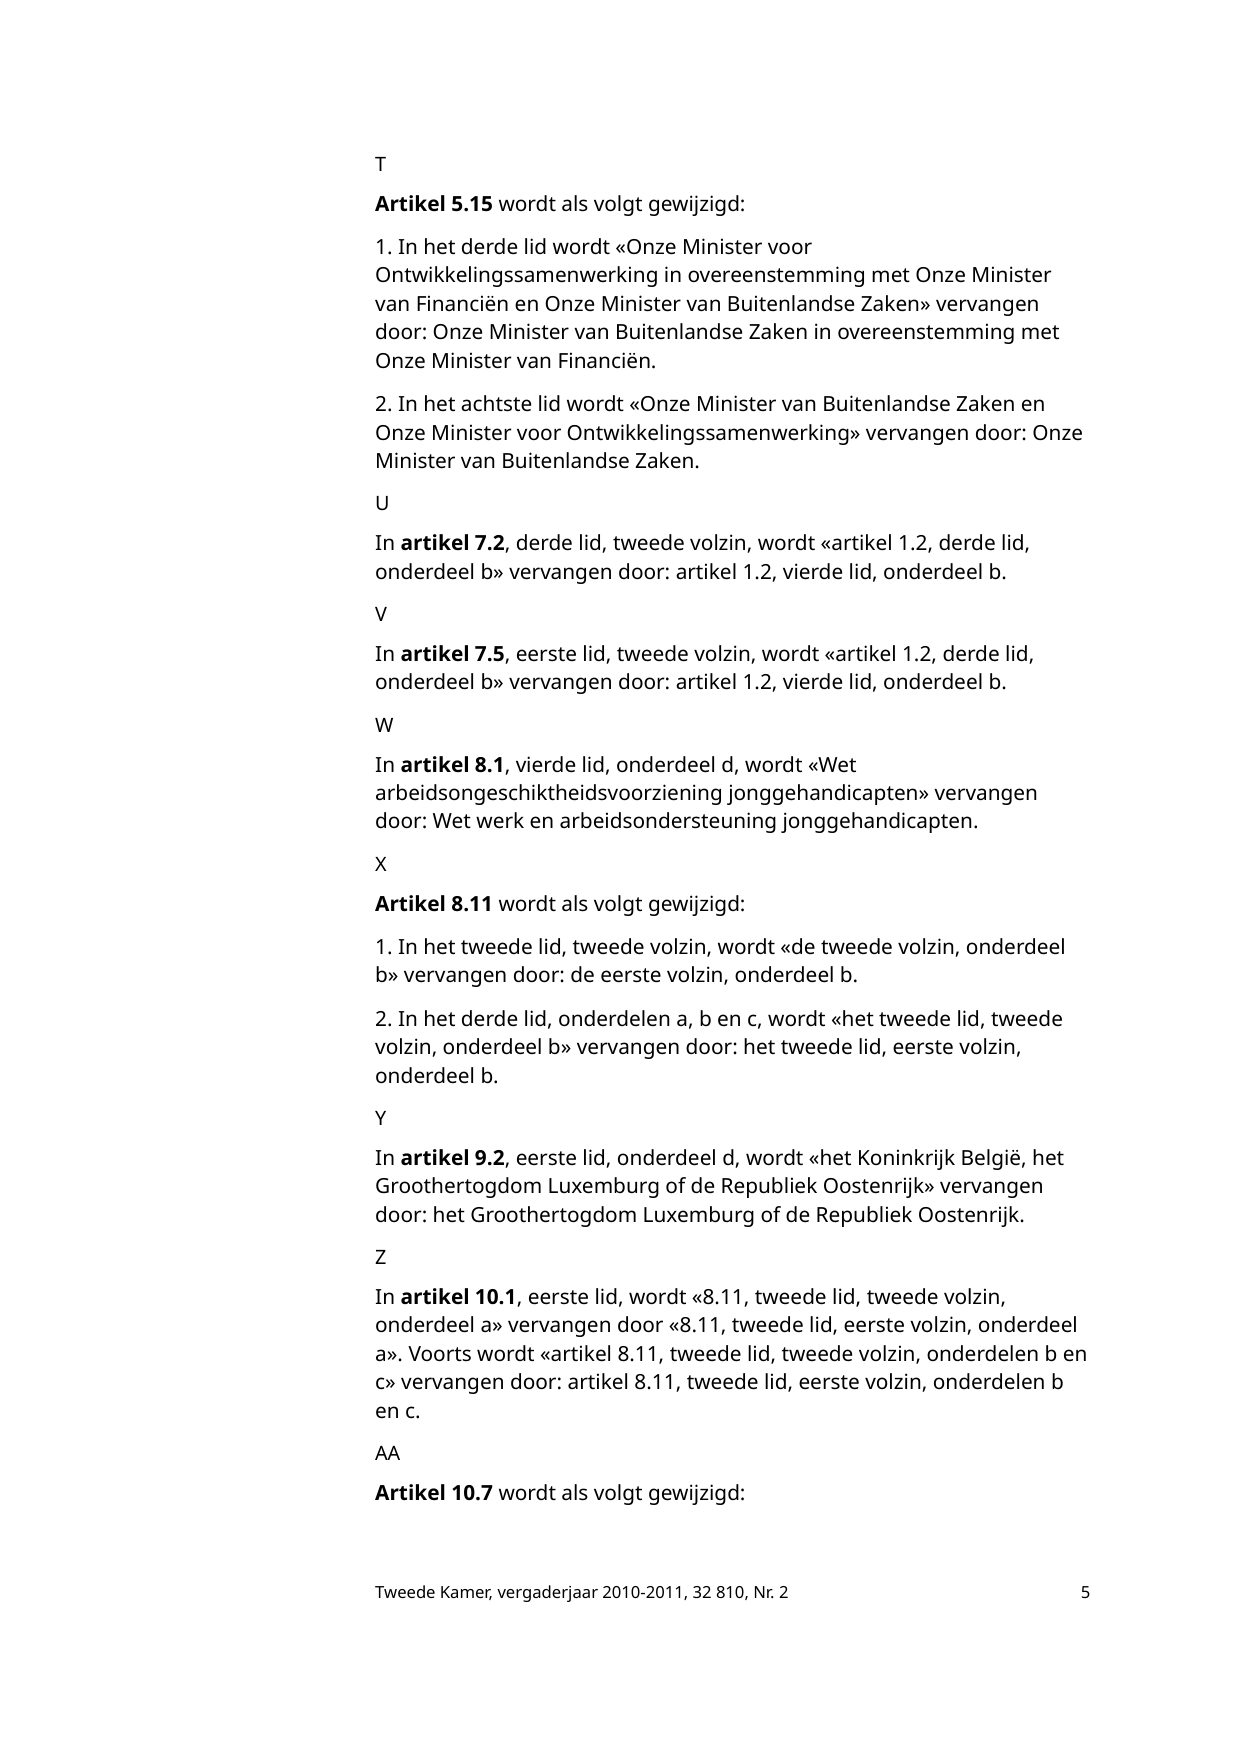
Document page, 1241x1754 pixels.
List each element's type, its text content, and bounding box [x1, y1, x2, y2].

text 2. In het derde lid, onderdelen a, b en c, wordt «het tweede lid, tweede volzin, onderdeel b» vervangen door: het tweede lid, eerste volzin, onderdeel b. [375, 1004, 1090, 1089]
text T [375, 150, 1090, 177]
text 1. In het tweede lid, tweede volzin, wordt «de tweede volzin, onderdeel b» vervangen door: de eerste volzin, onderdeel b. [375, 932, 1090, 989]
text In artikel 10.1, eerste lid, wordt «8.11, tweede lid, tweede volzin, onderdeel a» vervangen door «8.11, tweede lid, eerste volzin, onderdeel a». Voorts wordt «artikel 8.11, tweede lid, tweede volzin, onderdelen b en c» vervangen door: artikel 8.11, tweede lid, eerste volzin, onderdelen b en c. [375, 1282, 1090, 1424]
text In artikel 7.5, eerste lid, tweede volzin, wordt «artikel 1.2, derde lid, onderdeel b» vervangen door: artikel 1.2, vierde lid, onderdeel b. [375, 639, 1090, 696]
text Z [375, 1243, 1090, 1270]
text In artikel 9.2, eerste lid, onderdeel d, wordt «het Koninkrijk België, het Groothertogdom Luxemburg of de Republiek Oostenrijk» vervangen door: het Groothertogdom Luxemburg of de Republiek Oostenrijk. [375, 1143, 1090, 1228]
text 2. In het achtste lid wordt «Onze Minister van Buitenlandse Zaken en Onze Minister voor Ontwikkelingssamenwerking» vervangen door: Onze Minister van Buitenlandse Zaken. [375, 389, 1090, 475]
text V [375, 600, 1090, 627]
text W [375, 711, 1090, 738]
text Artikel 8.11 wordt als volgt gewijzigd: [375, 889, 1090, 917]
text X [375, 850, 1090, 877]
text In artikel 8.1, vierde lid, onderdeel d, wordt «Wet arbeidsongeschiktheidsvoorziening jonggehandicapten» vervangen door: Wet werk en arbeidsondersteuning jonggehandicapten. [375, 750, 1090, 835]
text Y [375, 1104, 1090, 1131]
text 1. In het derde lid wordt «Onze Minister voor Ontwikkelingssamenwerking in overeenstemming met Onze Minister van Financiën en Onze Minister van Buitenlandse Zaken» vervangen door: Onze Minister van Buitenlandse Zaken in overeenstemming met Onze Minister van Financiën. [375, 232, 1090, 374]
text Artikel 5.15 wordt als volgt gewijzigd: [375, 189, 1090, 217]
text In artikel 7.2, derde lid, tweede volzin, wordt «artikel 1.2, derde lid, onderdeel b» vervangen door: artikel 1.2, vierde lid, onderdeel b. [375, 528, 1090, 585]
text U [375, 490, 1090, 517]
text AA [375, 1439, 1090, 1466]
text Artikel 10.7 wordt als volgt gewijzigd: [375, 1478, 1090, 1507]
